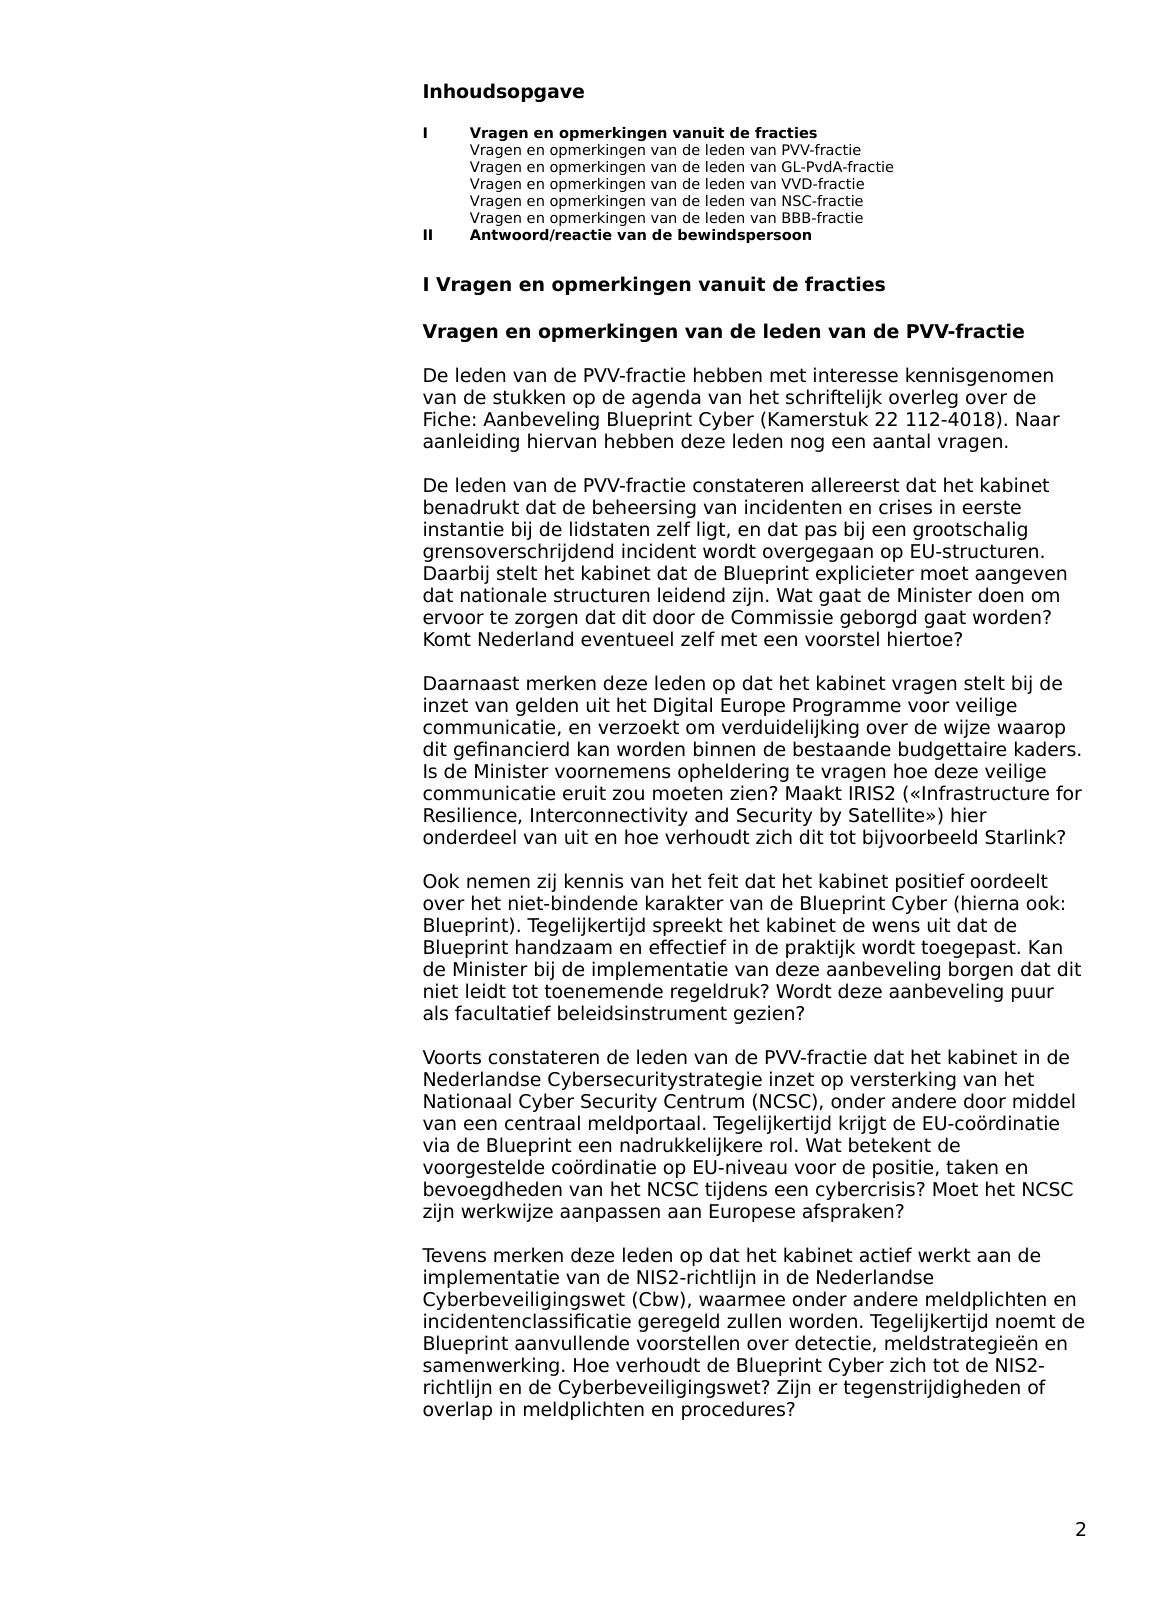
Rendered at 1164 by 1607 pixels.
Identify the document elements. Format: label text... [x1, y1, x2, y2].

table_header I [422, 125, 463, 142]
text De leden van de PVV-fractie hebben met interesse kennisgenomen van de stukken op de agenda van het schriftelijk overleg over de Fiche: Aanbeveling Blueprint Cyber (Kamerstuk 22 112-4018). Naar aanleiding hiervan hebben deze leden nog een aantal vragen. [422, 365, 1087, 453]
text Voorts constateren de leden van de PVV-fractie dat het kabinet in de Nederlandse Cybersecuritystrategie inzet op versterking van het Nationaal Cyber Security Centrum (NCSC), onder andere door middel van een centraal meldportaal. Tegelijkertijd krijgt de EU-coördinatie via de Blueprint een nadrukkelijkere rol. Wat betekent de voorgestelde coördinatie op EU-niveau voor de positie, taken en bevoegdheden van het NCSC tijdens een cybercrisis? Moet het NCSC zijn werkwijze aanpassen aan Europese afspraken? [422, 1047, 1087, 1223]
table_cell [422, 210, 463, 227]
subtitle Inhoudsopgave [422, 81, 1087, 103]
subtitle Vragen en opmerkingen van de leden van de PVV-fractie [422, 321, 1087, 343]
table_cell Vragen en opmerkingen van de leden van GL-PvdA-fractie [464, 159, 1087, 176]
subtitle I Vragen en opmerkingen vanuit de fracties [422, 274, 1087, 296]
table_cell Vragen en opmerkingen van de leden van NSC-fractie [464, 193, 1087, 210]
table_header Vragen en opmerkingen vanuit de fracties [464, 125, 1087, 142]
table_cell Vragen en opmerkingen van de leden van VVD-fractie [464, 176, 1087, 193]
text Ook nemen zij kennis van het feit dat het kabinet positief oordeelt over het niet-bindende karakter van de Blueprint Cyber (hierna ook: Blueprint). Tegelijkertijd spreekt het kabinet de wens uit dat de Blueprint handzaam en effectief in de praktijk wordt toegepast. Kan de Minister bij de implementatie van deze aanbeveling borgen dat dit niet leidt tot toenemende regeldruk? Wordt deze aanbeveling puur als facultatief beleidsinstrument gezien? [422, 871, 1087, 1025]
table_cell [422, 142, 463, 159]
table_cell Vragen en opmerkingen van de leden van PVV-fractie [464, 142, 1087, 159]
text Tevens merken deze leden op dat het kabinet actief werkt aan de implementatie van de NIS2-richtlijn in de Nederlandse Cyberbeveiligingswet (Cbw), waarmee onder andere meldplichten en incidentenclassificatie geregeld zullen worden. Tegelijkertijd noemt de Blueprint aanvullende voorstellen over detectie, meldstrategieën en samenwerking. Hoe verhoudt de Blueprint Cyber zich tot de NIS2-richtlijn en de Cyberbeveiligingswet? Zijn er tegenstrijdigheden of overlap in meldplichten en procedures? [422, 1245, 1087, 1421]
table_cell [422, 176, 463, 193]
table_cell [422, 159, 463, 176]
text De leden van de PVV-fractie constateren allereerst dat het kabinet benadrukt dat de beheersing van incidenten en crises in eerste instantie bij de lidstaten zelf ligt, en dat pas bij een grootschalig grensoverschrijdend incident wordt overgegaan op EU-structuren. Daarbij stelt het kabinet dat de Blueprint explicieter moet aangeven dat nationale structuren leidend zijn. Wat gaat de Minister doen om ervoor te zorgen dat dit door de Commissie geborgd gaat worden? Komt Nederland eventueel zelf met een voorstel hiertoe? [422, 475, 1087, 651]
table_cell Antwoord/reactie van de bewindspersoon [464, 227, 1087, 244]
table_cell Vragen en opmerkingen van de leden van BBB-fractie [464, 210, 1087, 227]
text Daarnaast merken deze leden op dat het kabinet vragen stelt bij de inzet van gelden uit het Digital Europe Programme voor veilige communicatie, en verzoekt om verduidelijking over de wijze waarop dit gefinancierd kan worden binnen de bestaande budgettaire kaders. Is de Minister voornemens opheldering te vragen hoe deze veilige communicatie eruit zou moeten zien? Maakt IRIS2 («Infrastructure for Resilience, Interconnectivity and Security by Satellite») hier onderdeel van uit en hoe verhoudt zich dit tot bijvoorbeeld Starlink? [422, 673, 1087, 849]
table_cell [422, 193, 463, 210]
table_cell II [422, 227, 463, 244]
